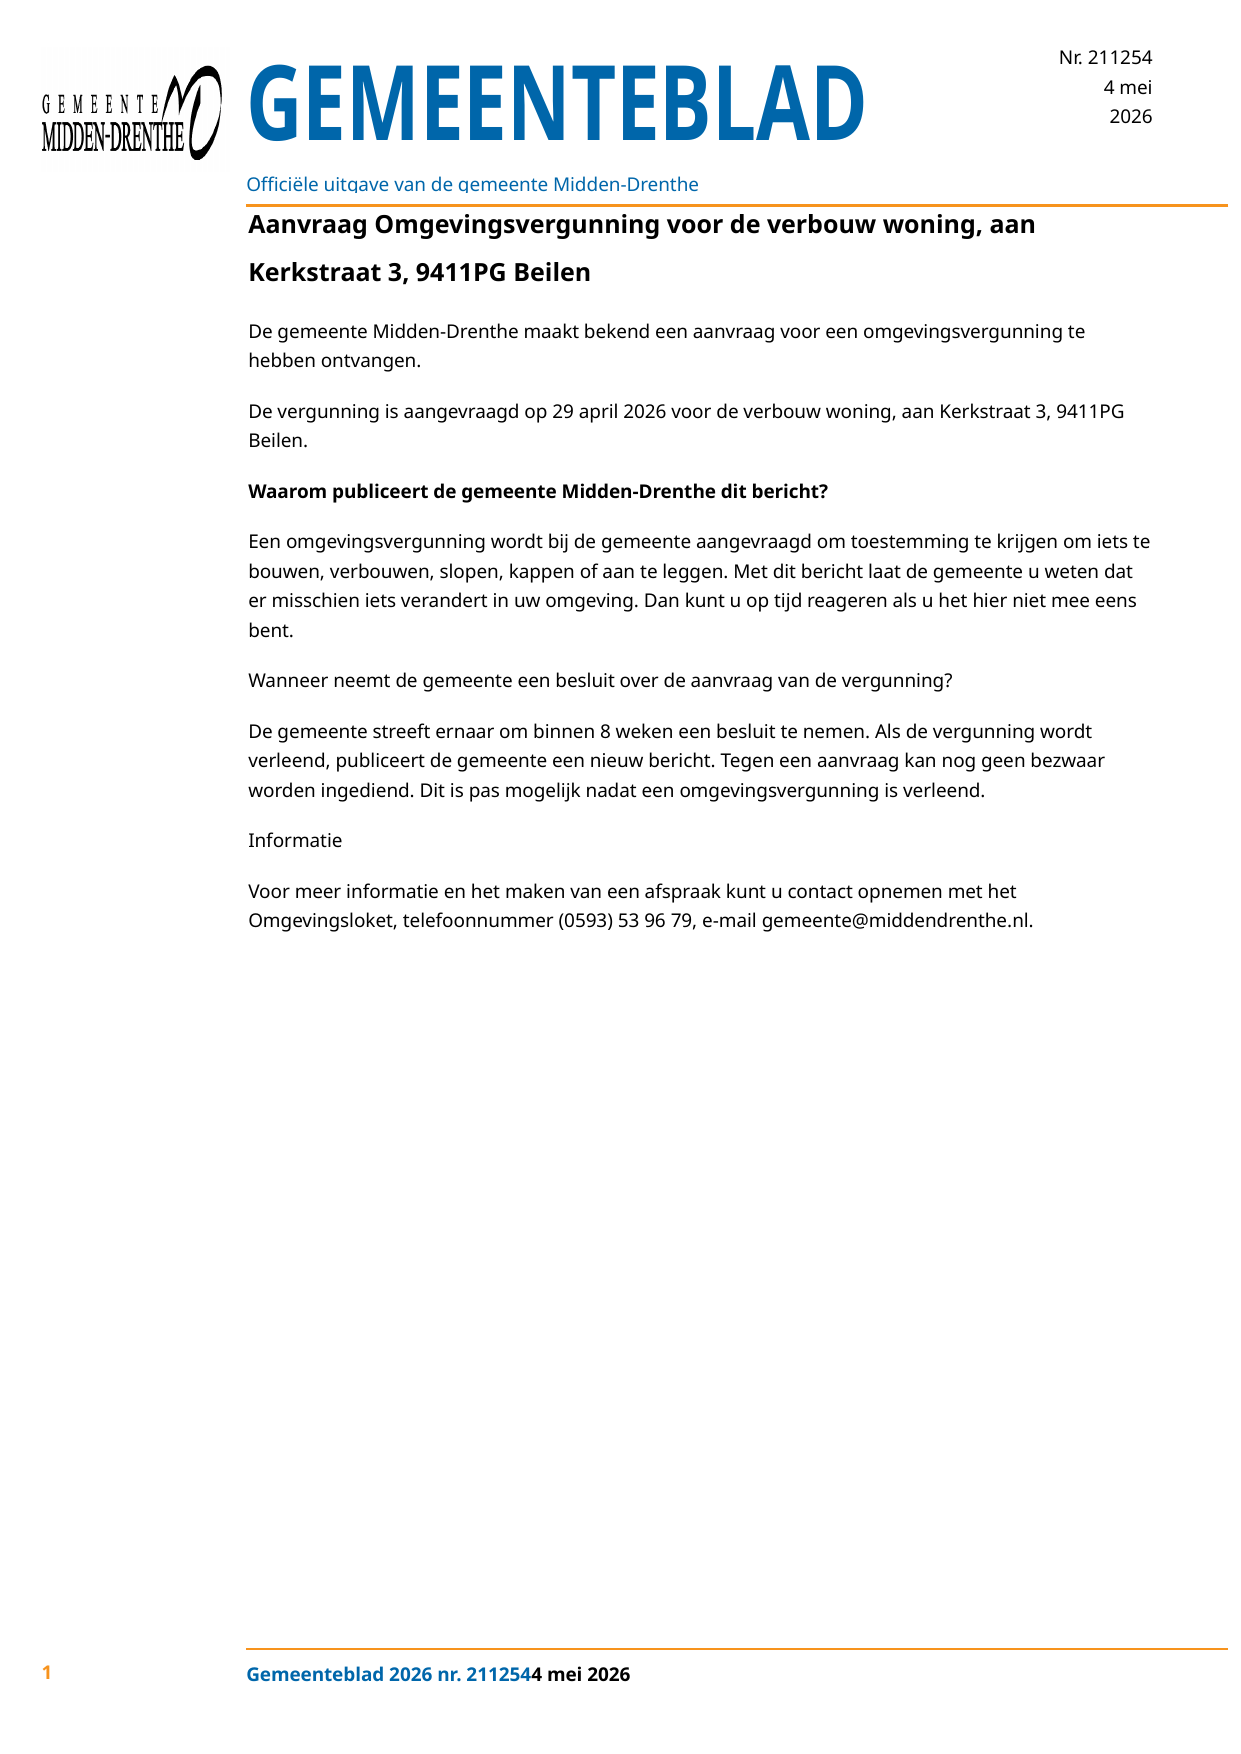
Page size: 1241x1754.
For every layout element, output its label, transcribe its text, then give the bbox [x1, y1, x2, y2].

text Informatie [248, 827, 1152, 853]
text Aanvraag Omgevingsvergunning voor de verbouw woning, aan Kerkstraat 3, 9411PG Beilen [248, 207, 1152, 288]
text De vergunning is aangevraagd op 29 april 2026 voor de verbouw woning, aan Kerkstraat 3, 9411PG Beilen. [248, 398, 1152, 453]
text De gemeente streeft ernaar om binnen 8 weken een besluit te nemen. Als de vergunning wordt verleend, publiceert de gemeente een nieuw bericht. Tegen een aanvraag kan nog geen bezwaar worden ingediend. Dit is pas mogelijk nadat een omgevingsvergunning is verleend. [248, 718, 1152, 803]
text Wanneer neemt de gemeente een besluit over de aanvraag van de vergunning? [248, 667, 1152, 693]
text Voor meer informatie en het maken van een afspraak kunt u contact opnemen met het Omgevingsloket, telefoonnummer (0593) 53 96 79, e-mail gemeente@middendrenthe.nl. [248, 878, 1152, 933]
text Waarom publiceert de gemeente Midden-Drenthe dit bericht? [248, 478, 1152, 504]
picture [41, 47, 231, 172]
text De gemeente Midden-Drenthe maakt bekend een aanvraag voor een omgevingsvergunning te hebben ontvangen. [248, 318, 1152, 373]
text Een omgevingsvergunning wordt bij de gemeente aangevraagd om toestemming te krijgen om iets te bouwen, verbouwen, slopen, kappen of aan te leggen. Met dit bericht laat de gemeente u weten dat er misschien iets verandert in uw omgeving. Dan kunt u op tijd reageren als u het hier niet mee eens bent. [248, 528, 1152, 643]
